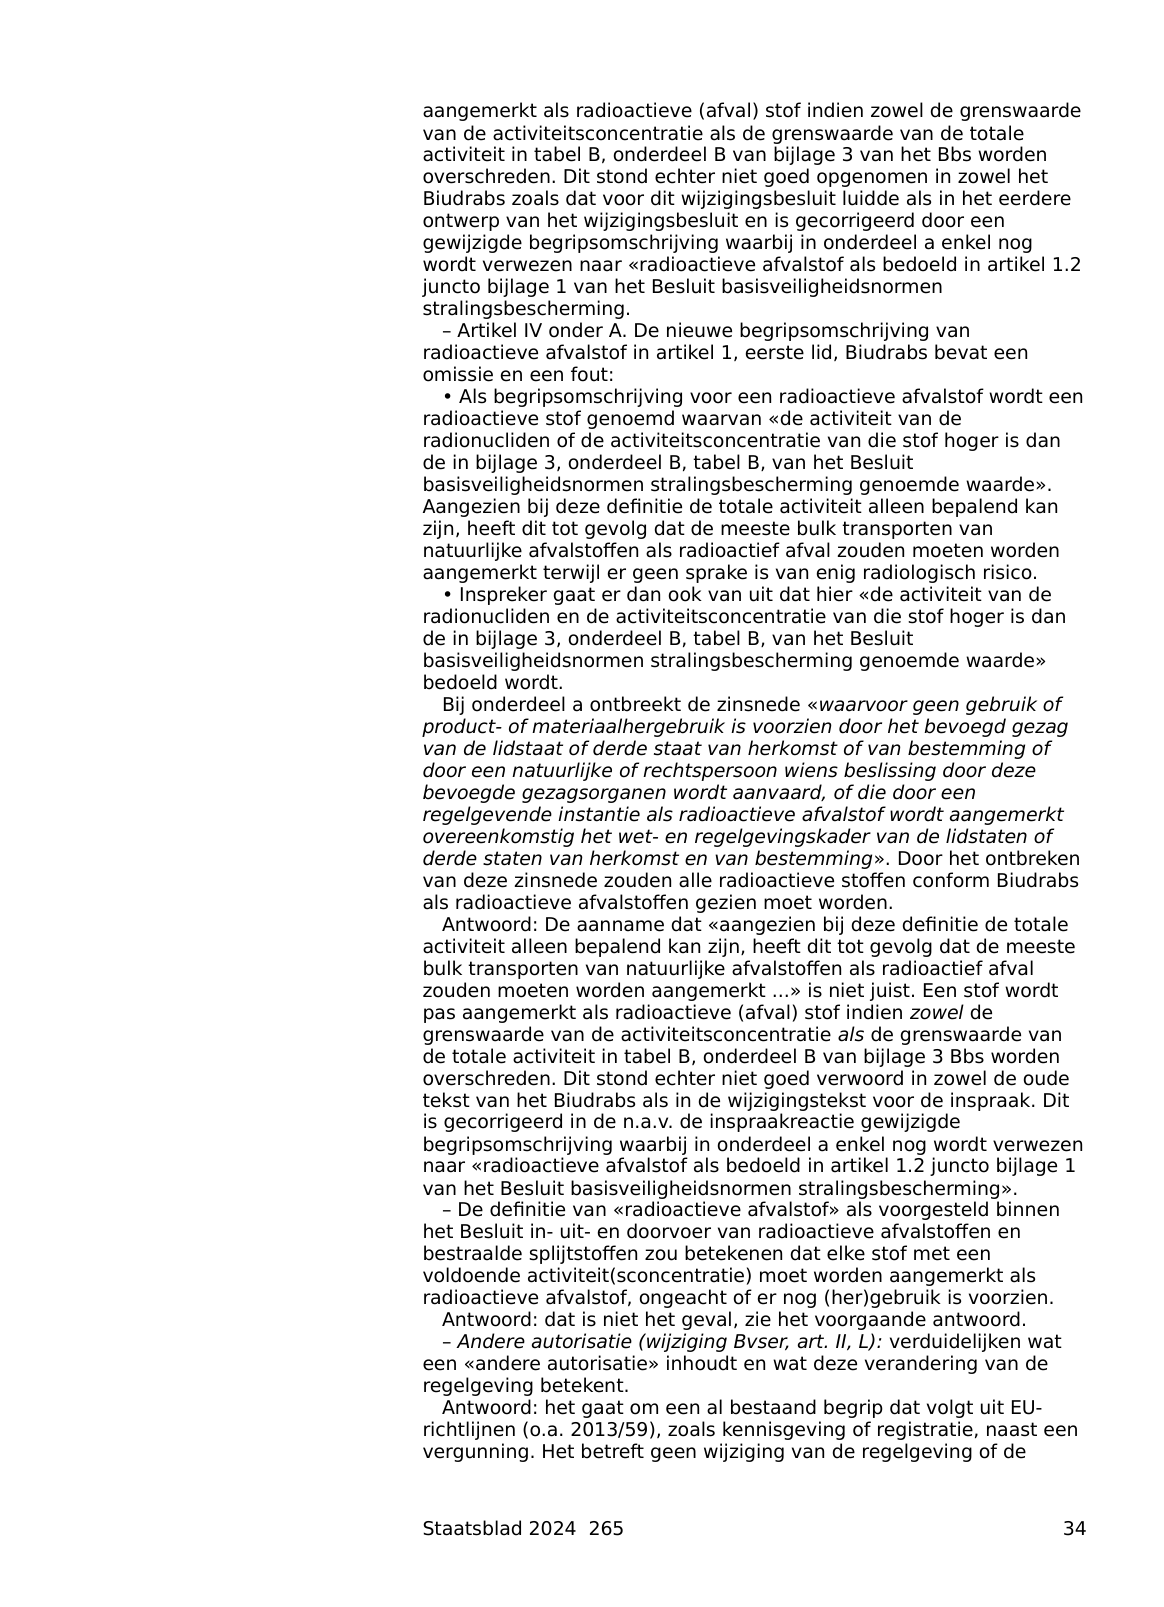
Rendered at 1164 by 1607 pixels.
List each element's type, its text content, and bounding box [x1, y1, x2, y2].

text Antwoord: dat is niet het geval, zie het voorgaande antwoord. [422, 1309, 1087, 1331]
text – Andere autorisatie (wijziging Bvser, art. II, L): verduidelijken wat een «andere autorisatie» inhoudt en wat deze verandering van de regelgeving betekent. [422, 1331, 1087, 1397]
text aangemerkt als radioactieve (afval) stof indien zowel de grenswaarde van de activiteitsconcentratie als de grenswaarde van de totale activiteit in tabel B, onderdeel B van bijlage 3 van het Bbs worden overschreden. Dit stond echter niet goed opgenomen in zowel het Biudrabs zoals dat voor dit wijzigingsbesluit luidde als in het eerdere ontwerp van het wijzigingsbesluit en is gecorrigeerd door een gewijzigde begripsomschrijving waarbij in onderdeel a enkel nog wordt verwezen naar «radioactieve afvalstof als bedoeld in artikel 1.2 juncto bijlage 1 van het Besluit basisveiligheidsnormen stralingsbescherming. [422, 100, 1087, 320]
text • Als begripsomschrijving voor een radioactieve afvalstof wordt een radioactieve stof genoemd waarvan «de activiteit van de radionucliden of de activiteitsconcentratie van die stof hoger is dan de in bijlage 3, onderdeel B, tabel B, van het Besluit basisveiligheidsnormen stralingsbescherming genoemde waarde». Aangezien bij deze definitie de totale activiteit alleen bepalend kan zijn, heeft dit tot gevolg dat de meeste bulk transporten van natuurlijke afvalstoffen als radioactief afval zouden moeten worden aangemerkt terwijl er geen sprake is van enig radiologisch risico. [422, 386, 1087, 584]
text Antwoord: het gaat om een al bestaand begrip dat volgt uit EU-richtlijnen (o.a. 2013/59), zoals kennisgeving of registratie, naast een vergunning. Het betreft geen wijziging van de regelgeving of de [422, 1397, 1087, 1463]
text Bij onderdeel a ontbreekt de zinsnede «waarvoor geen gebruik of product- of materiaalhergebruik is voorzien door het bevoegd gezag van de lidstaat of derde staat van herkomst of van bestemming of door een natuurlijke of rechtspersoon wiens beslissing door deze bevoegde gezagsorganen wordt aanvaard, of die door een regelgevende instantie als radioactieve afvalstof wordt aangemerkt overeenkomstig het wet- en regelgevingskader van de lidstaten of derde staten van herkomst en van bestemming». Door het ontbreken van deze zinsnede zouden alle radioactieve stoffen conform Biudrabs als radioactieve afvalstoffen gezien moet worden. [422, 694, 1087, 914]
text • Inspreker gaat er dan ook van uit dat hier «de activiteit van de radionucliden en de activiteitsconcentratie van die stof hoger is dan de in bijlage 3, onderdeel B, tabel B, van het Besluit basisveiligheidsnormen stralingsbescherming genoemde waarde» bedoeld wordt. [422, 584, 1087, 694]
text Antwoord: De aanname dat «aangezien bij deze definitie de totale activiteit alleen bepalend kan zijn, heeft dit tot gevolg dat de meeste bulk transporten van natuurlijke afvalstoffen als radioactief afval zouden moeten worden aangemerkt ...» is niet juist. Een stof wordt pas aangemerkt als radioactieve (afval) stof indien zowel de grenswaarde van de activiteitsconcentratie als de grenswaarde van de totale activiteit in tabel B, onderdeel B van bijlage 3 Bbs worden overschreden. Dit stond echter niet goed verwoord in zowel de oude tekst van het Biudrabs als in de wijzigingstekst voor de inspraak. Dit is gecorrigeerd in de n.a.v. de inspraakreactie gewijzigde begripsomschrijving waarbij in onderdeel a enkel nog wordt verwezen naar «radioactieve afvalstof als bedoeld in artikel 1.2 juncto bijlage 1 van het Besluit basisveiligheidsnormen stralingsbescherming». [422, 914, 1087, 1199]
text – Artikel IV onder A. De nieuwe begripsomschrijving van radioactieve afvalstof in artikel 1, eerste lid, Biudrabs bevat een omissie en een fout: [422, 320, 1087, 386]
text – De definitie van «radioactieve afvalstof» als voorgesteld binnen het Besluit in- uit- en doorvoer van radioactieve afvalstoffen en bestraalde splijtstoffen zou betekenen dat elke stof met een voldoende activiteit(sconcentratie) moet worden aangemerkt als radioactieve afvalstof, ongeacht of er nog (her)gebruik is voorzien. [422, 1199, 1087, 1309]
